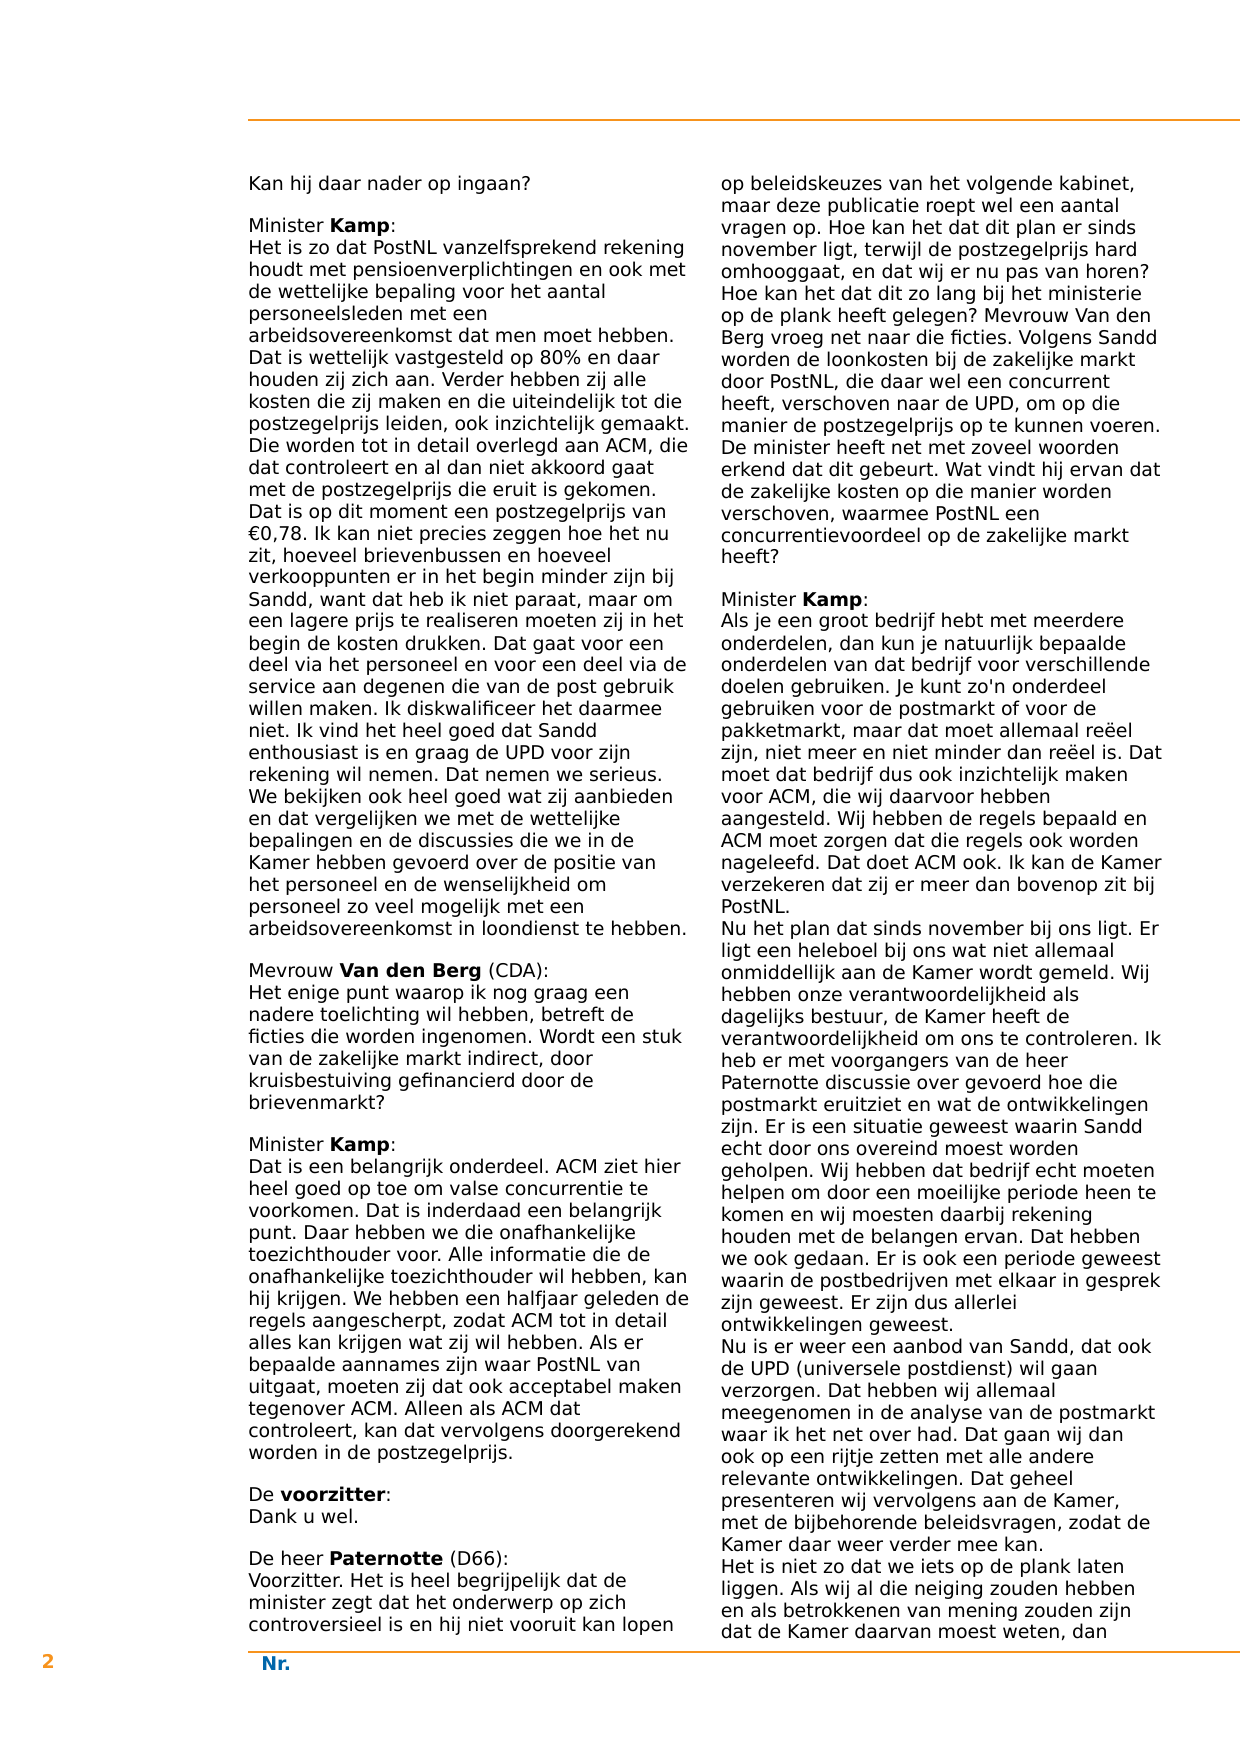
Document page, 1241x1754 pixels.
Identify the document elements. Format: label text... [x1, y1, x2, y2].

text De voorzitter: [248, 1484, 691, 1506]
text Het enige punt waarop ik nog graag een nadere toelichting wil hebben, betreft de ficties die worden ingenomen. Wordt een stuk van de zakelijke markt indirect, door kruisbestuiving gefinancierd door de brievenmarkt? [248, 982, 691, 1114]
text Als je een groot bedrijf hebt met meerdere onderdelen, dan kun je natuurlijk bepaalde onderdelen van dat bedrijf voor verschillende doelen gebruiken. Je kunt zo'n onderdeel gebruiken voor de postmarkt of voor de pakketmarkt, maar dat moet allemaal reëel zijn, niet meer en niet minder dan reëel is. Dat moet dat bedrijf dus ook inzichtelijk maken voor ACM, die wij daarvoor hebben aangesteld. Wij hebben de regels bepaald en ACM moet zorgen dat die regels ook worden nageleefd. Dat doet ACM ook. Ik kan de Kamer verzekeren dat zij er meer dan bovenop zit bij PostNL. [721, 610, 1163, 918]
text op beleidskeuzes van het volgende kabinet, maar deze publicatie roept wel een aantal vragen op. Hoe kan het dat dit plan er sinds november ligt, terwijl de postzegelprijs hard omhooggaat, en dat wij er nu pas van horen? Hoe kan het dat dit zo lang bij het ministerie op de plank heeft gelegen? Mevrouw Van den Berg vroeg net naar die ficties. Volgens Sandd worden de loonkosten bij de zakelijke markt door PostNL, die daar wel een concurrent heeft, verschoven naar de UPD, om op die manier de postzegelprijs op te kunnen voeren. De minister heeft net met zoveel woorden erkend dat dit gebeurt. Wat vindt hij ervan dat de zakelijke kosten op die manier worden verschoven, waarmee PostNL een concurrentievoordeel op de zakelijke markt heeft? [721, 173, 1163, 568]
text Voorzitter. Het is heel begrijpelijk dat de minister zegt dat het onderwerp op zich controversieel is en hij niet vooruit kan lopen [248, 1569, 691, 1636]
text Nu het plan dat sinds november bij ons ligt. Er ligt een heleboel bij ons wat niet allemaal onmiddellijk aan de Kamer wordt gemeld. Wij hebben onze verantwoordelijkheid als dagelijks bestuur, de Kamer heeft de verantwoordelijkheid om ons te controleren. Ik heb er met voorgangers van de heer Paternotte discussie over gevoerd hoe die postmarkt eruitziet en wat de ontwikkelingen zijn. Er is een situatie geweest waarin Sandd echt door ons overeind moest worden geholpen. Wij hebben dat bedrijf echt moeten helpen om door een moeilijke periode heen te komen en wij moesten daarbij rekening houden met de belangen ervan. Dat hebben we ook gedaan. Er is ook een periode geweest waarin de postbedrijven met elkaar in gesprek zijn geweest. Er zijn dus allerlei ontwikkelingen geweest. [721, 918, 1163, 1336]
text Nu is er weer een aanbod van Sandd, dat ook de UPD (universele postdienst) wil gaan verzorgen. Dat hebben wij allemaal meegenomen in de analyse van de postmarkt waar ik het net over had. Dat gaan wij dan ook op een rijtje zetten met alle andere relevante ontwikkelingen. Dat geheel presenteren wij vervolgens aan de Kamer, met de bijbehorende beleidsvragen, zodat de Kamer daar weer verder mee kan. [721, 1336, 1163, 1556]
text Minister Kamp: [721, 588, 1163, 610]
text De heer Paternotte (D66): [248, 1548, 691, 1569]
text Dat is een belangrijk onderdeel. ACM ziet hier heel goed op toe om valse concurrentie te voorkomen. Dat is inderdaad een belangrijk punt. Daar hebben we die onafhankelijke toezichthouder voor. Alle informatie die de onafhankelijke toezichthouder wil hebben, kan hij krijgen. We hebben een halfjaar geleden de regels aangescherpt, zodat ACM tot in detail alles kan krijgen wat zij wil hebben. Als er bepaalde aannames zijn waar PostNL van uitgaat, moeten zij dat ook acceptabel maken tegenover ACM. Alleen als ACM dat controleert, kan dat vervolgens doorgerekend worden in de postzegelprijs. [248, 1156, 691, 1464]
text Dank u wel. [248, 1506, 691, 1528]
text Minister Kamp: [248, 1134, 691, 1156]
text Het is niet zo dat we iets op de plank laten liggen. Als wij al die neiging zouden hebben en als betrokkenen van mening zouden zijn dat de Kamer daarvan moest weten, dan [721, 1556, 1163, 1643]
text Mevrouw Van den Berg (CDA): [248, 960, 691, 982]
text Het is zo dat PostNL vanzelfsprekend rekening houdt met pensioenverplichtingen en ook met de wettelijke bepaling voor het aantal personeelsleden met een arbeidsovereenkomst dat men moet hebben. Dat is wettelijk vastgesteld op 80% en daar houden zij zich aan. Verder hebben zij alle kosten die zij maken en die uiteindelijk tot die postzegelprijs leiden, ook inzichtelijk gemaakt. Die worden tot in detail overlegd aan ACM, die dat controleert en al dan niet akkoord gaat met de postzegelprijs die eruit is gekomen. Dat is op dit moment een postzegelprijs van €0,78. Ik kan niet precies zeggen hoe het nu zit, hoeveel brievenbussen en hoeveel verkooppunten er in het begin minder zijn bij Sandd, want dat heb ik niet paraat, maar om een lagere prijs te realiseren moeten zij in het begin de kosten drukken. Dat gaat voor een deel via het personeel en voor een deel via de service aan degenen die van de post gebruik willen maken. Ik diskwalificeer het daarmee niet. Ik vind het heel goed dat Sandd enthousiast is en graag de UPD voor zijn rekening wil nemen. Dat nemen we serieus. We bekijken ook heel goed wat zij aanbieden en dat vergelijken we met de wettelijke bepalingen en de discussies die we in de Kamer hebben gevoerd over de positie van het personeel en de wenselijkheid om personeel zo veel mogelijk met een arbeidsovereenkomst in loondienst te hebben. [248, 237, 691, 940]
text Minister Kamp: [248, 215, 691, 237]
text Kan hij daar nader op ingaan? [248, 173, 691, 195]
